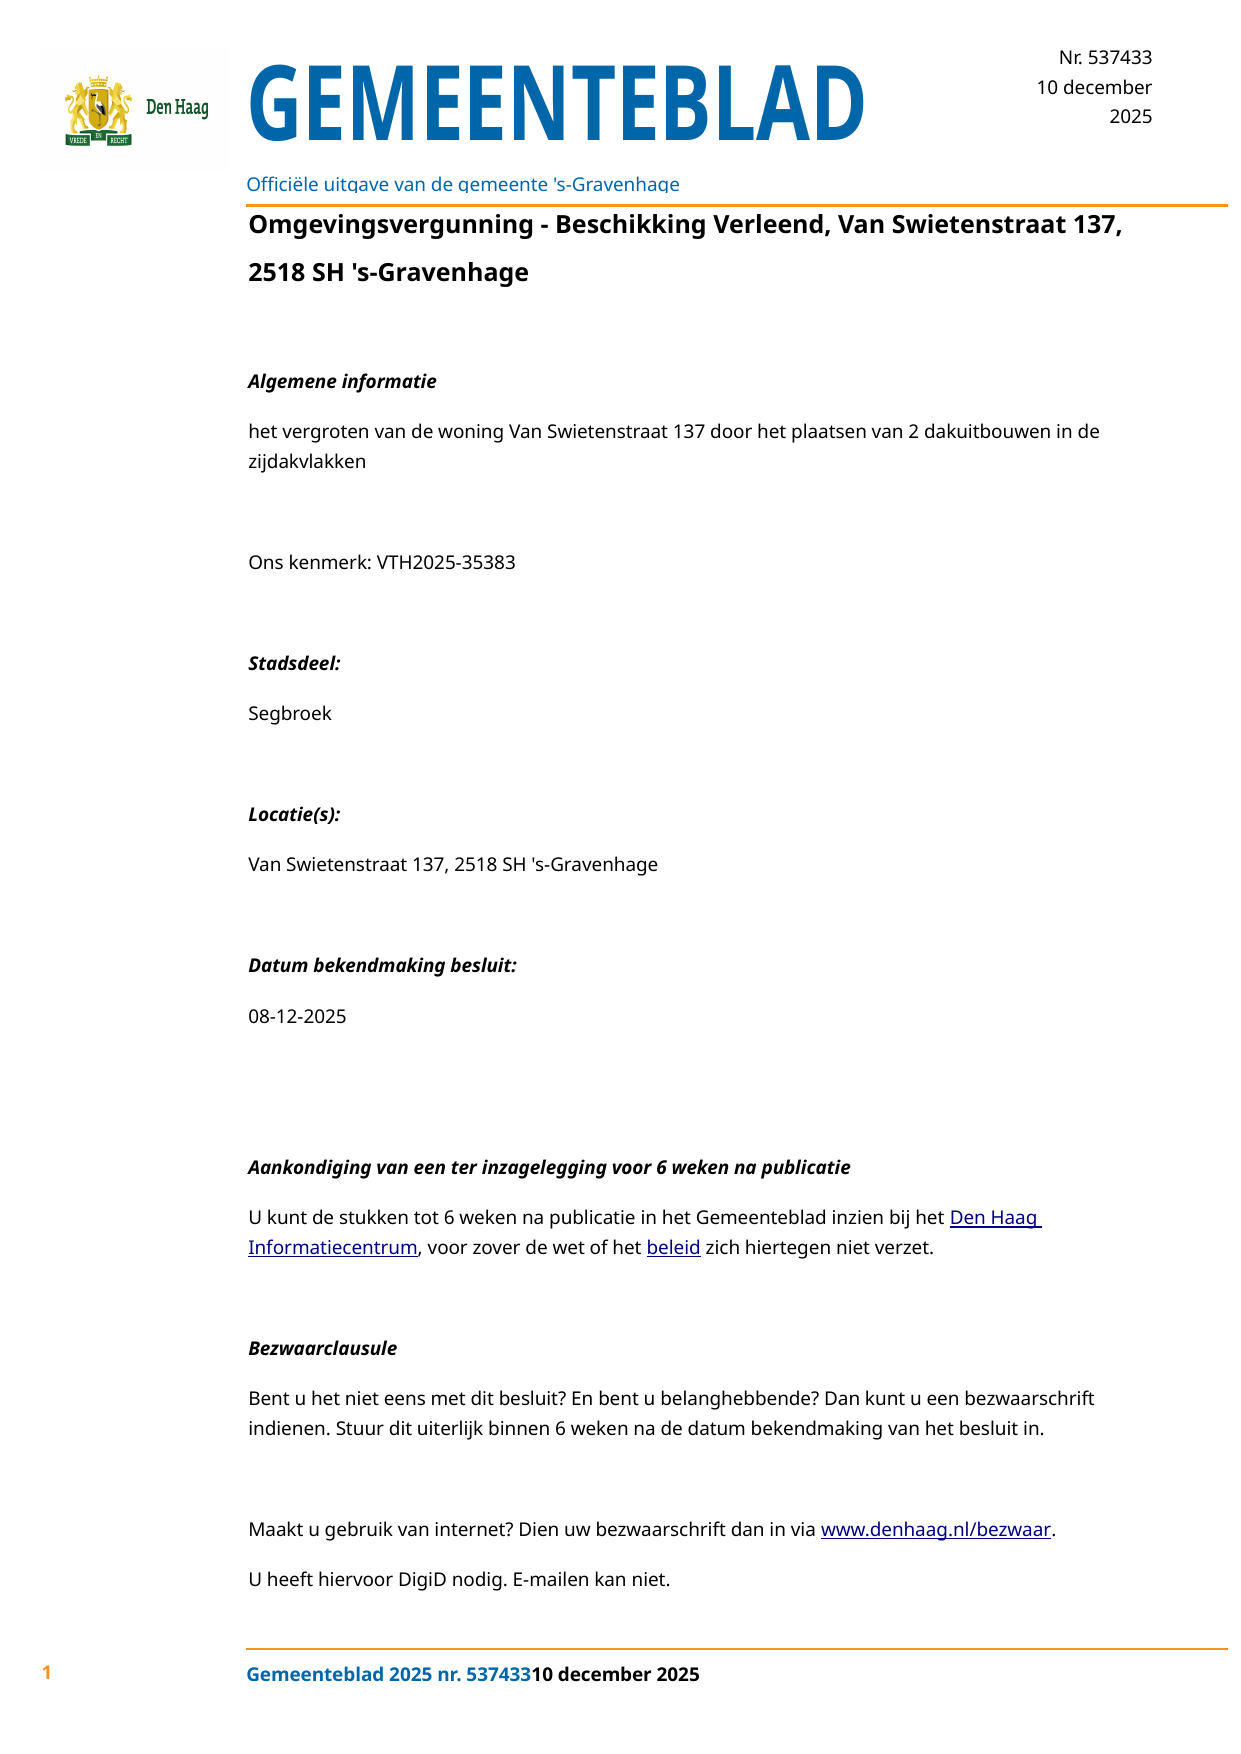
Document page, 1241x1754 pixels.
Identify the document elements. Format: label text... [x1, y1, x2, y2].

text Stadsdeel: [248, 650, 1152, 676]
picture [41, 47, 231, 172]
text Bezwaarclausule [248, 1335, 1152, 1361]
text Datum bekendmaking besluit: [248, 952, 1152, 978]
text Bent u het niet eens met dit besluit? En bent u belanghebbende? Dan kunt u een bezwaarschrift indienen. Stuur dit uiterlijk binnen 6 weken na de datum bekendmaking van het besluit in. [248, 1385, 1152, 1441]
text 08-12-2025 [248, 1003, 1152, 1029]
text Locatie(s): [248, 801, 1152, 827]
text Segbroek [248, 700, 1152, 726]
text U heeft hiervoor DigiD nodig. E-mailen kan niet. [248, 1566, 1152, 1592]
text het vergroten van de woning Van Swietenstraat 137 door het plaatsen van 2 dakuitbouwen in de zijdakvlakken [248, 419, 1152, 474]
text Maakt u gebruik van internet? Dien uw bezwaarschrift dan in via www.denhaag.nl/bezwaar. [248, 1516, 1152, 1542]
text U kunt de stukken tot 6 weken na publicatie in het Gemeenteblad inzien bij het Den Haag Informatiecentrum, voor zover de wet of het beleid zich hiertegen niet verzet. [248, 1204, 1152, 1260]
text Algemene informatie [248, 368, 1152, 394]
text Aankondiging van een ter inzagelegging voor 6 weken na publicatie [248, 1154, 1152, 1180]
text Ons kenmerk: VTH2025-35383 [248, 549, 1152, 575]
text Omgevingsvergunning - Beschikking Verleend, Van Swietenstraat 137, 2518 SH 's-Gravenhage [248, 207, 1152, 288]
text Van Swietenstraat 137, 2518 SH 's-Gravenhage [248, 852, 1152, 877]
